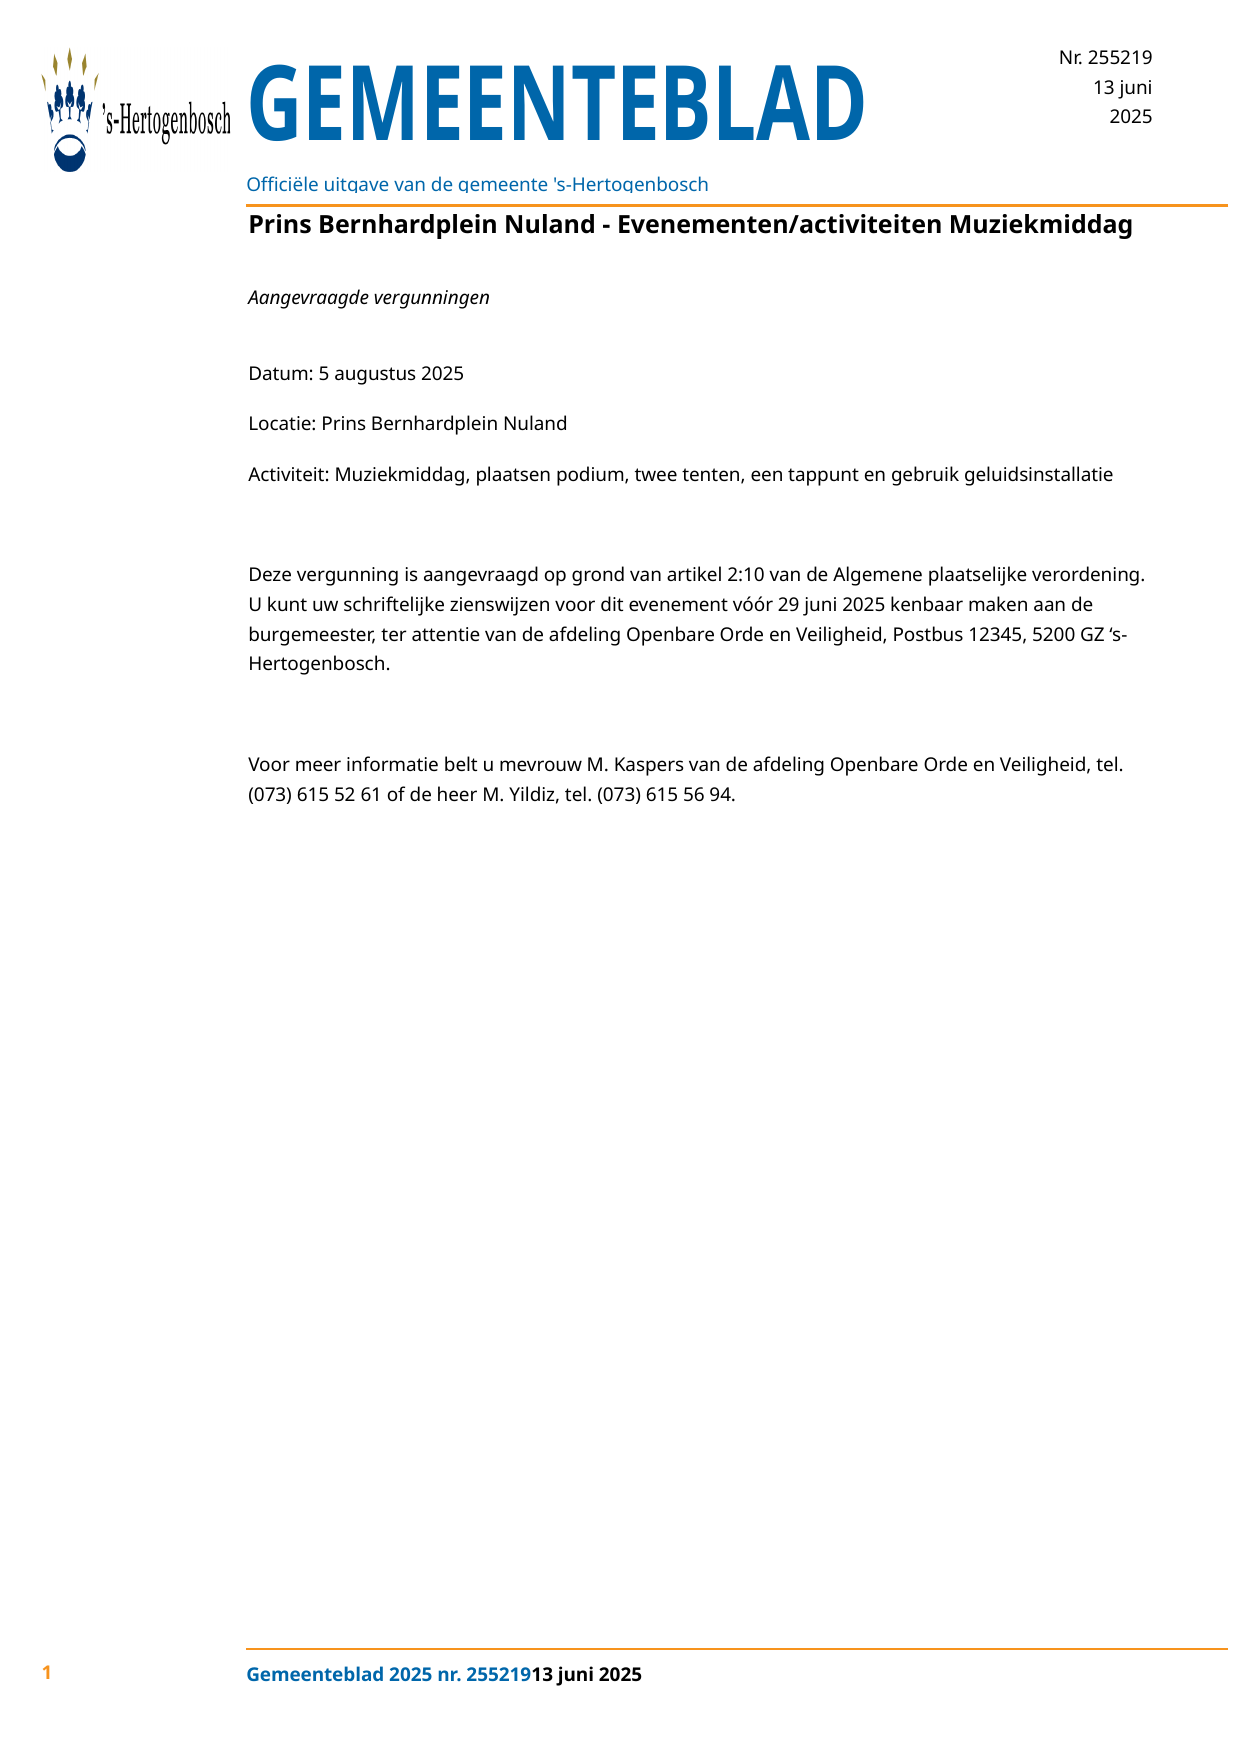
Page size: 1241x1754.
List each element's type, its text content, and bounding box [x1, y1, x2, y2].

text Voor meer informatie belt u mevrouw M. Kaspers van de afdeling Openbare Orde en Veiligheid, tel. (073) 615 52 61 of de heer M. Yildiz, tel. (073) 615 56 94. [248, 751, 1152, 807]
picture [41, 47, 231, 172]
text Locatie: Prins Bernhardplein Nuland [248, 410, 1152, 436]
text Activiteit: Muziekmiddag, plaatsen podium, twee tenten, een tappunt en gebruik geluidsinstallatie [248, 461, 1152, 487]
text Deze vergunning is aangevraagd op grond van artikel 2:10 van de Algemene plaatselijke verordening. U kunt uw schriftelijke zienswijzen voor dit evenement vóór 29 juni 2025 kenbaar maken aan de burgemeester, ter attentie van de afdeling Openbare Orde en Veiligheid, Postbus 12345, 5200 GZ ‘s-Hertogenbosch. [248, 562, 1152, 676]
text Datum: 5 augustus 2025 [248, 360, 1152, 386]
text Aangevraagde vergunningen [248, 284, 1152, 309]
text Prins Bernhardplein Nuland - Evenementen/activiteiten Muziekmiddag [248, 207, 1152, 241]
